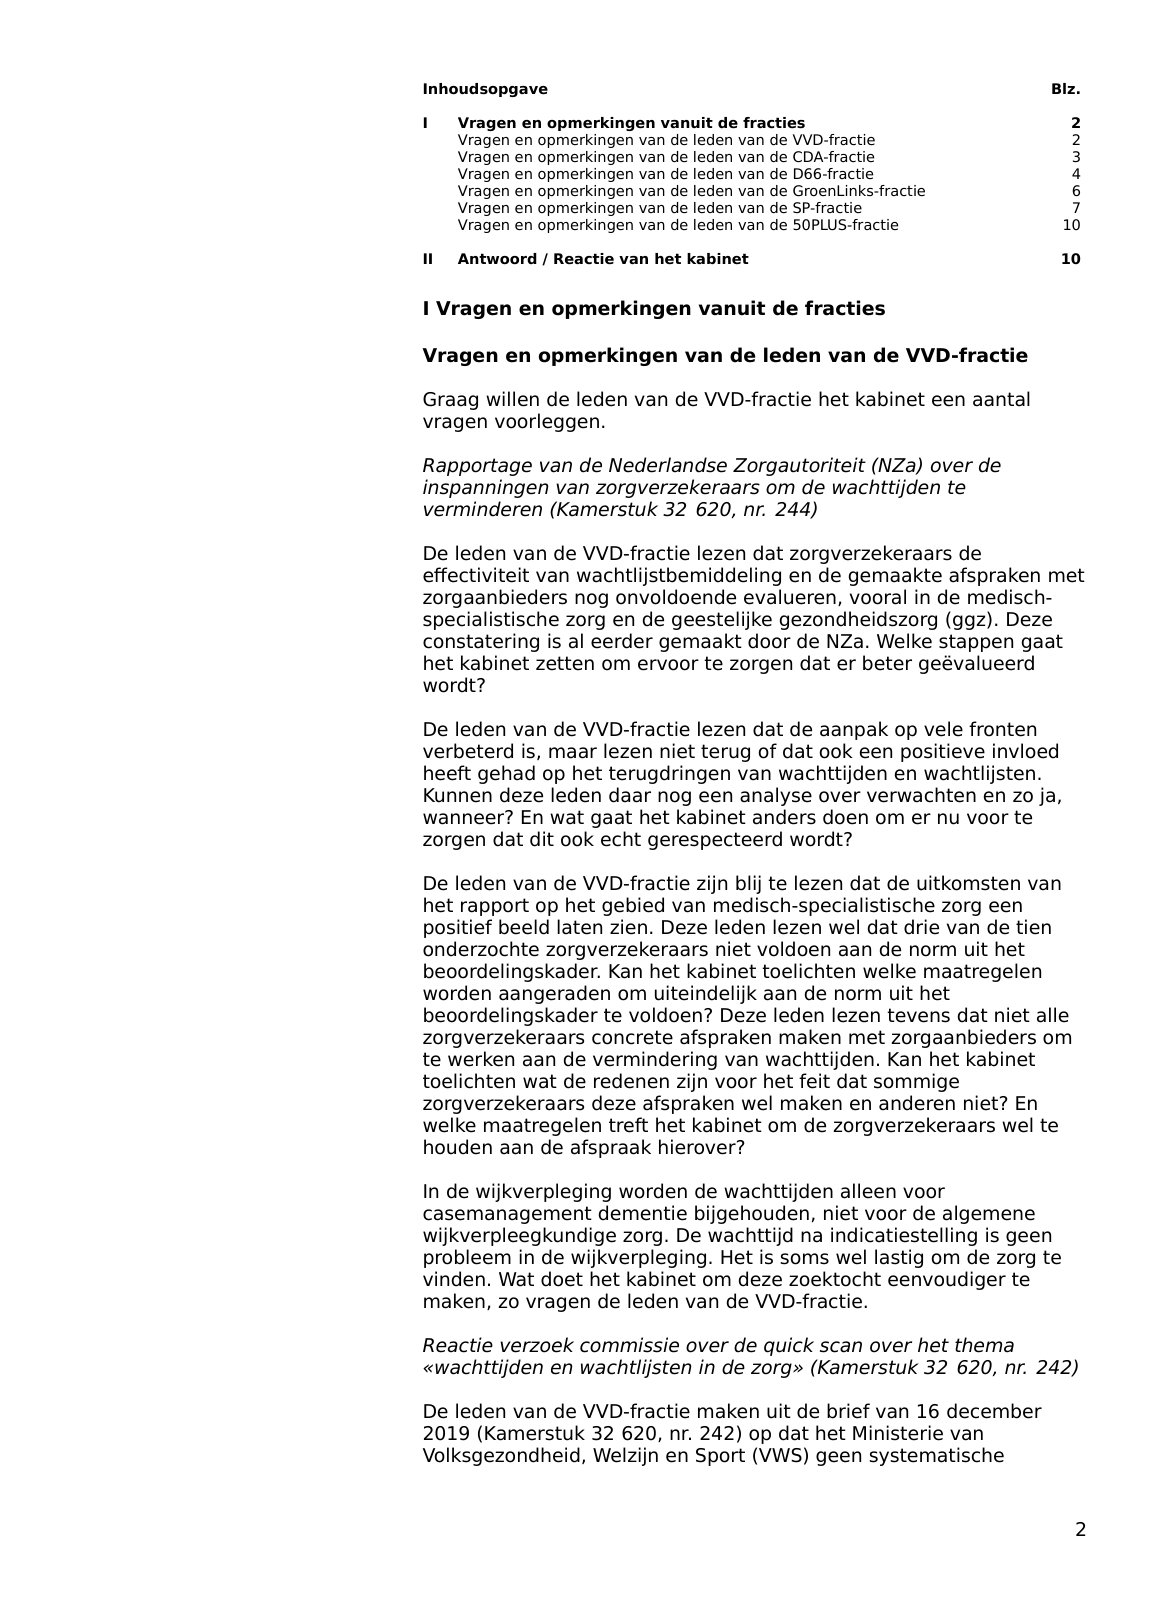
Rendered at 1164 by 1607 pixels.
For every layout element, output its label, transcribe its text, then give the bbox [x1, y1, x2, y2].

text In de wijkverpleging worden de wachttijden alleen voor casemanagement dementie bijgehouden, niet voor de algemene wijkverpleegkundige zorg. De wachttijd na indicatiestelling is geen probleem in de wijkverpleging. Het is soms wel lastig om de zorg te vinden. Wat doet het kabinet om deze zoektocht eenvoudiger te maken, zo vragen de leden van de VVD-fractie. [422, 1181, 1087, 1313]
table_cell [422, 98, 452, 115]
table_cell I [422, 115, 452, 132]
subtitle Vragen en opmerkingen van de leden van de VVD-fractie [422, 345, 1087, 367]
table_cell 4 [1028, 166, 1087, 183]
table_cell 6 [1028, 183, 1087, 200]
table_cell 7 [1028, 200, 1087, 217]
table_cell Vragen en opmerkingen vanuit de fracties [452, 115, 1028, 132]
table_cell [422, 234, 452, 251]
table_cell Vragen en opmerkingen van de leden van de D66-fractie [452, 166, 1028, 183]
table_cell [1028, 98, 1087, 115]
text Graag willen de leden van de VVD-fractie het kabinet een aantal vragen voorleggen. [422, 389, 1087, 433]
table_cell Vragen en opmerkingen van de leden van de CDA-fractie [452, 149, 1028, 166]
table_cell 10 [1028, 251, 1087, 268]
table_header Blz. [1028, 81, 1087, 98]
text De leden van de VVD-fractie lezen dat de aanpak op vele fronten verbeterd is, maar lezen niet terug of dat ook een positieve invloed heeft gehad op het terugdringen van wachttijden en wachtlijsten. Kunnen deze leden daar nog een analyse over verwachten en zo ja, wanneer? En wat gaat het kabinet anders doen om er nu voor te zorgen dat dit ook echt gerespecteerd wordt? [422, 719, 1087, 851]
text De leden van de VVD-fractie maken uit de brief van 16 december 2019 (Kamerstuk 32 620, nr. 242) op dat het Ministerie van Volksgezondheid, Welzijn en Sport (VWS) geen systematische [422, 1401, 1087, 1467]
text De leden van de VVD-fractie lezen dat zorgverzekeraars de effectiviteit van wachtlijstbemiddeling en de gemaakte afspraken met zorgaanbieders nog onvoldoende evalueren, vooral in de medisch-specialistische zorg en de geestelijke gezondheidszorg (ggz). Deze constatering is al eerder gemaakt door de NZa. Welke stappen gaat het kabinet zetten om ervoor te zorgen dat er beter geëvalueerd wordt? [422, 543, 1087, 697]
table_cell Vragen en opmerkingen van de leden van de VVD-fractie [452, 132, 1028, 149]
table_cell 10 [1028, 217, 1087, 234]
table_cell Vragen en opmerkingen van de leden van de 50PLUS-fractie [452, 217, 1028, 234]
subtitle Rapportage van de Nederlandse Zorgautoriteit (NZa) over de inspanningen van zorgverzekeraars om de wachttijden te verminderen (Kamerstuk 32 620, nr. 244) [422, 455, 1087, 521]
table_cell II [422, 251, 452, 268]
table_cell 2 [1028, 132, 1087, 149]
table_cell [422, 183, 452, 200]
table_cell [422, 166, 452, 183]
table_cell Vragen en opmerkingen van de leden van de GroenLinks-fractie [452, 183, 1028, 200]
table_cell [452, 234, 1028, 251]
table_cell [422, 149, 452, 166]
subtitle I Vragen en opmerkingen vanuit de fracties [422, 298, 1087, 320]
table_cell [1028, 234, 1087, 251]
table_cell Antwoord / Reactie van het kabinet [452, 251, 1028, 268]
table_cell 2 [1028, 115, 1087, 132]
table_cell 3 [1028, 149, 1087, 166]
text De leden van de VVD-fractie zijn blij te lezen dat de uitkomsten van het rapport op het gebied van medisch-specialistische zorg een positief beeld laten zien. Deze leden lezen wel dat drie van de tien onderzochte zorgverzekeraars niet voldoen aan de norm uit het beoordelingskader. Kan het kabinet toelichten welke maatregelen worden aangeraden om uiteindelijk aan de norm uit het beoordelingskader te voldoen? Deze leden lezen tevens dat niet alle zorgverzekeraars concrete afspraken maken met zorgaanbieders om te werken aan de vermindering van wachttijden. Kan het kabinet toelichten wat de redenen zijn voor het feit dat sommige zorgverzekeraars deze afspraken wel maken en anderen niet? En welke maatregelen treft het kabinet om de zorgverzekeraars wel te houden aan de afspraak hierover? [422, 873, 1087, 1159]
subtitle Reactie verzoek commissie over de quick scan over het thema «wachttijden en wachtlijsten in de zorg» (Kamerstuk 32 620, nr. 242) [422, 1335, 1087, 1379]
table_header Inhoudsopgave [422, 81, 1028, 98]
table_cell [422, 200, 452, 217]
table_cell [422, 132, 452, 149]
table_cell Vragen en opmerkingen van de leden van de SP-fractie [452, 200, 1028, 217]
table_cell [422, 217, 452, 234]
table_cell [452, 98, 1028, 115]
